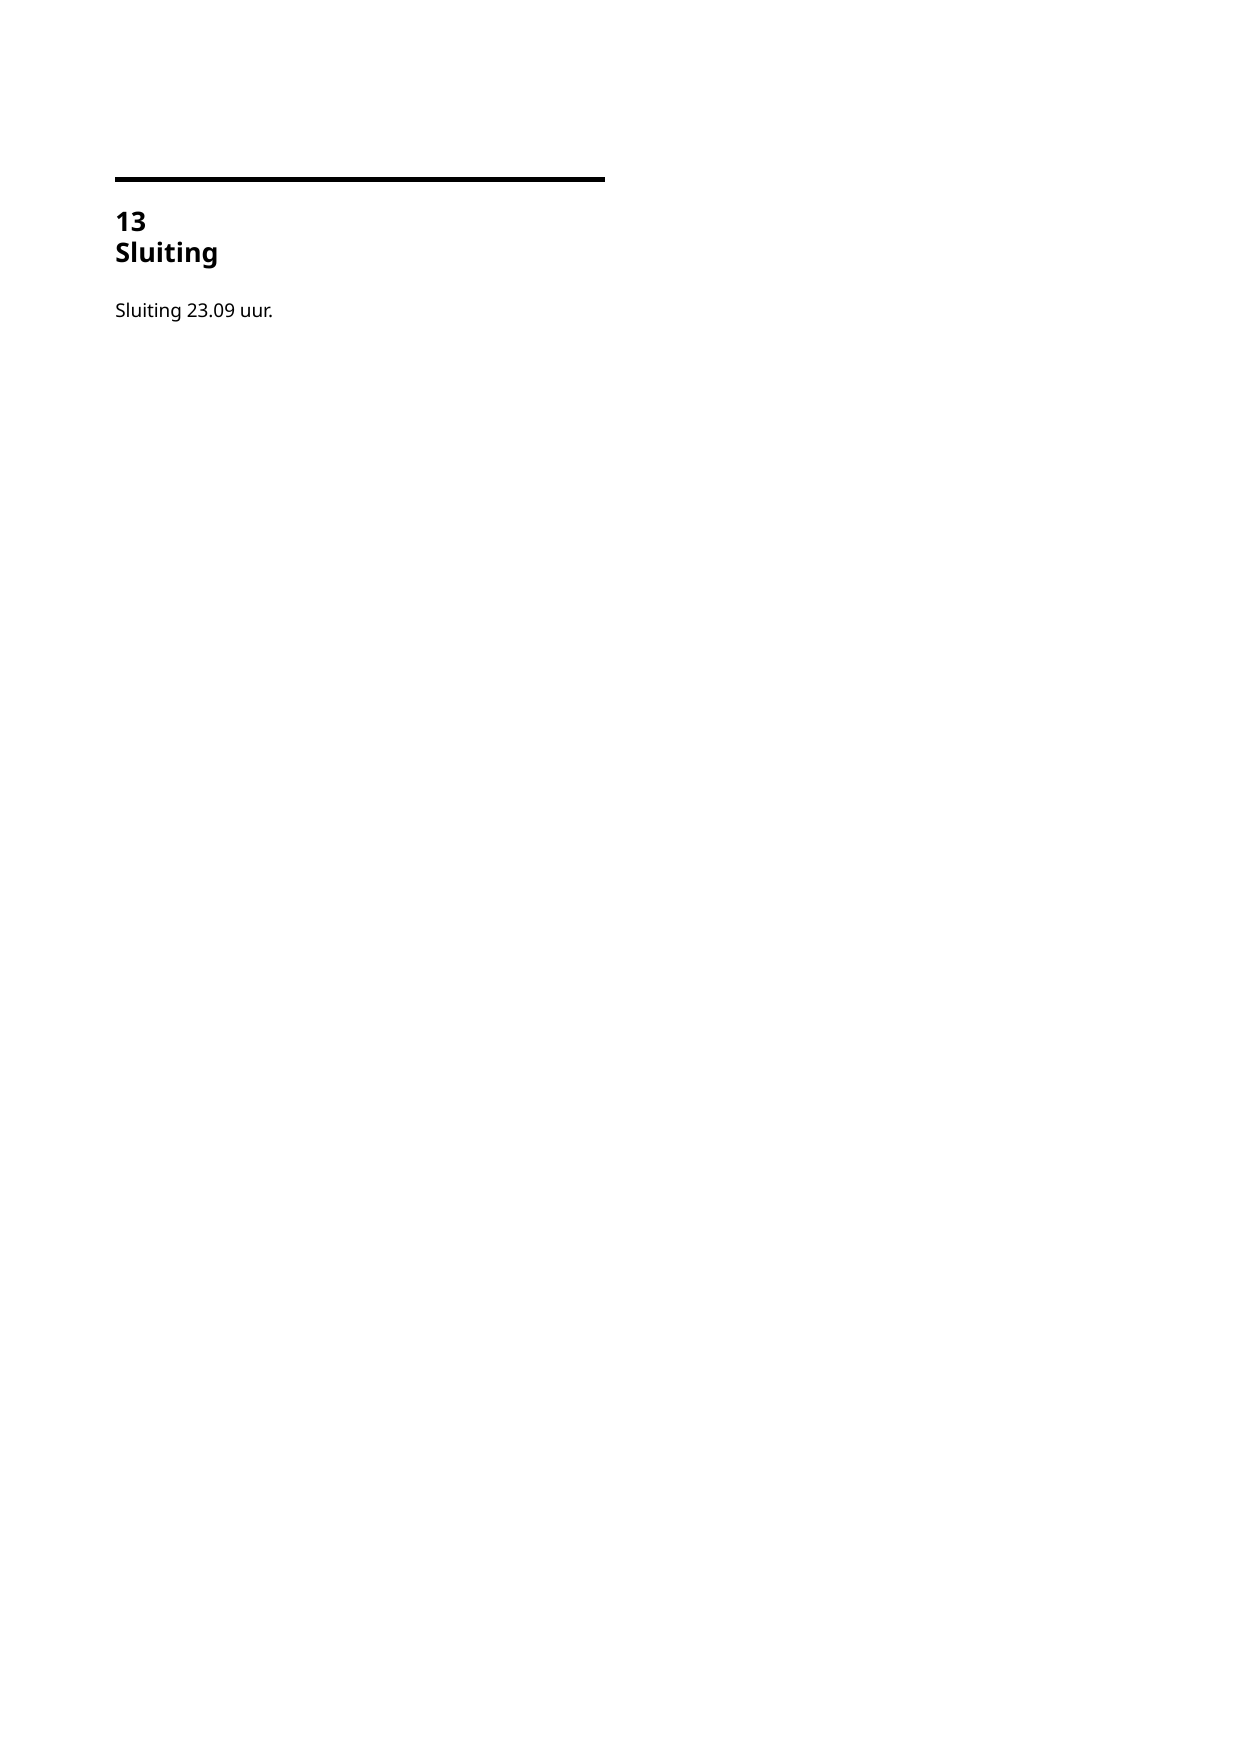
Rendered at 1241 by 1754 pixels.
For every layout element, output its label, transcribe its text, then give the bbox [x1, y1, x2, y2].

text 13 [115, 203, 605, 239]
text Sluiting [115, 239, 605, 283]
text Sluiting 23.09 uur. [115, 302, 605, 322]
